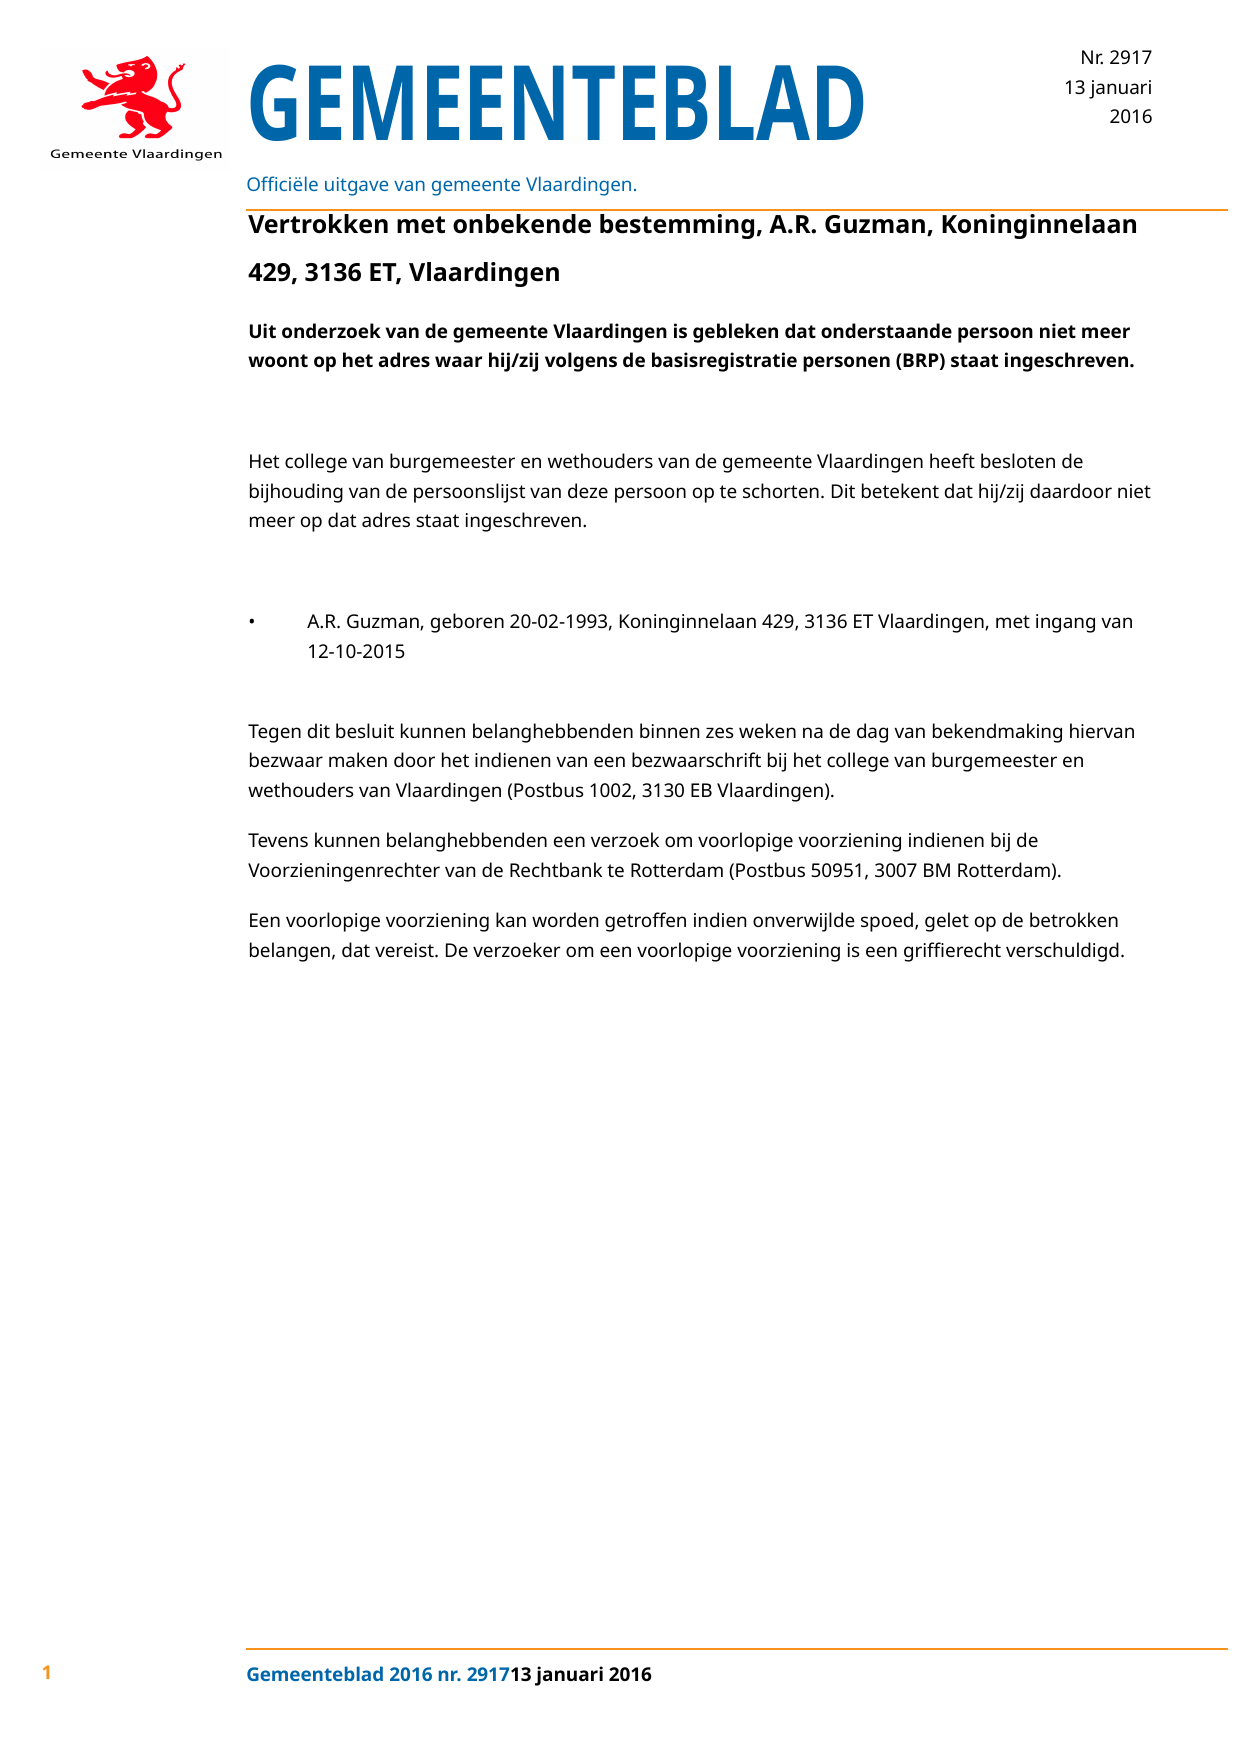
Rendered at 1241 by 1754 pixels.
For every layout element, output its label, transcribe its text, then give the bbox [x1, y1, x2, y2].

text Het college van burgemeester en wethouders van de gemeente Vlaardingen heeft besloten de bijhouding van de persoonslijst van deze persoon op te schorten. Dit betekent dat hij/zij daardoor niet meer op dat adres staat ingeschreven. [248, 448, 1152, 533]
picture [41, 47, 231, 172]
text Een voorlopige voorziening kan worden getroffen indien onverwijlde spoed, gelet op de betrokken belangen, dat vereist. De verzoeker om een voorlopige voorziening is een griffierecht verschuldigd. [248, 907, 1152, 963]
list A.R. Guzman, geboren 20-02-1993, Koninginnelaan 429, 3136 ET Vlaardingen, met ingang van 12-10-2015 [248, 608, 1152, 664]
text Vertrokken met onbekende bestemming, A.R. Guzman, Koninginnelaan 429, 3136 ET, Vlaardingen [248, 211, 1152, 288]
text Tegen dit besluit kunnen belanghebbenden binnen zes weken na de dag van bekendmaking hiervan bezwaar maken door het indienen van een bezwaarschrift bij het college van burgemeester en wethouders van Vlaardingen (Postbus 1002, 3130 EB Vlaardingen). [248, 718, 1152, 803]
text Uit onderzoek van de gemeente Vlaardingen is gebleken dat onderstaande persoon niet meer woont op het adres waar hij/zij volgens de basisregistratie personen (BRP) staat ingeschreven. [248, 318, 1152, 373]
text Tevens kunnen belanghebbenden een verzoek om voorlopige voorziening indienen bij de Voorzieningenrechter van de Rechtbank te Rotterdam (Postbus 50951, 3007 BM Rotterdam). [248, 827, 1152, 883]
